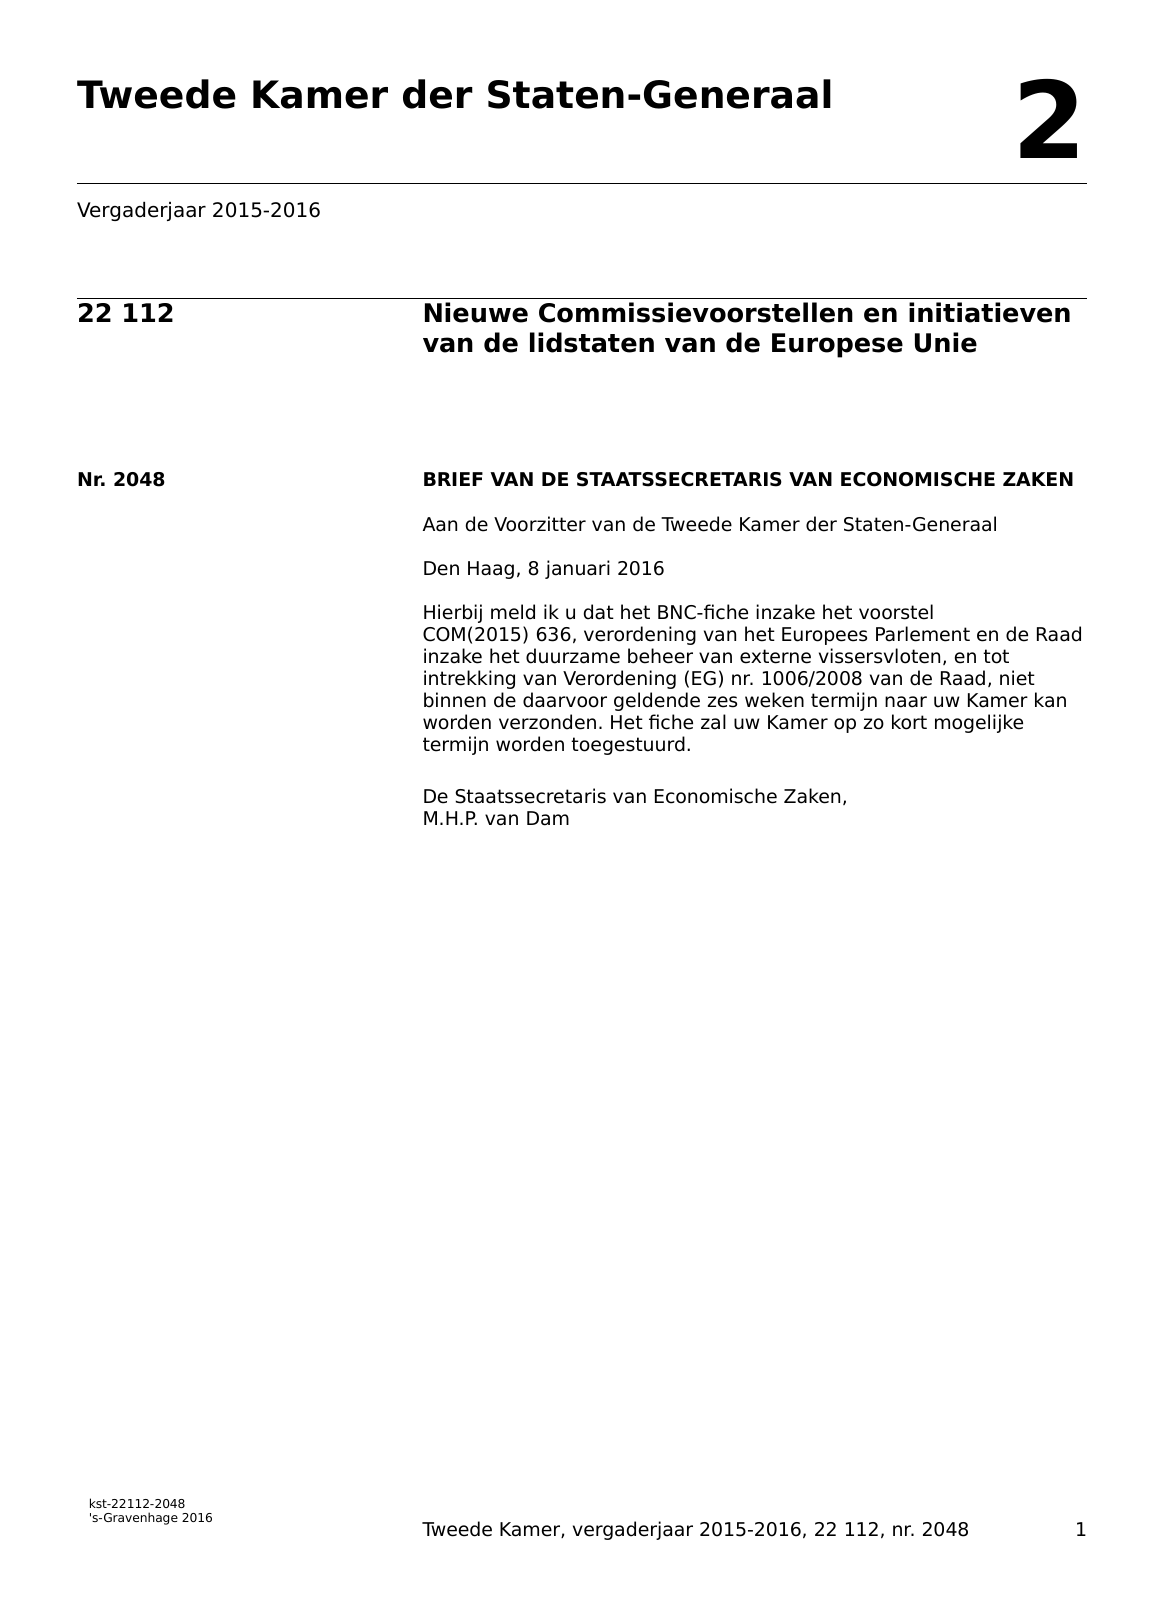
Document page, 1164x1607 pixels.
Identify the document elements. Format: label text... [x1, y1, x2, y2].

text De Staatssecretaris van Economische Zaken, M.H.P. van Dam [422, 786, 1087, 830]
text Den Haag, 8 januari 2016 [422, 558, 1087, 580]
table_header 2 [886, 59, 1087, 183]
subtitle 22 112 Nieuwe Commissievoorstellen en initiatieven van de lidstaten van de Europese Unie [77, 299, 1087, 358]
table_header Tweede Kamer der Staten-Generaal [77, 59, 886, 183]
text Hierbij meld ik u dat het BNC-fiche inzake het voorstel COM(2015) 636, verordening van het Europees Parlement en de Raad inzake het duurzame beheer van externe vissersvloten, en tot intrekking van Verordening (EG) nr. 1006/2008 van de Raad, niet binnen de daarvoor geldende zes weken termijn naar uw Kamer kan worden verzonden. Het fiche zal uw Kamer op zo kort mogelijke termijn worden toegestuurd. [422, 602, 1087, 756]
subtitle Nr. 2048 BRIEF VAN DE STAATSSECRETARIS VAN ECONOMISCHE ZAKEN [77, 469, 1087, 491]
text Aan de Voorzitter van de Tweede Kamer der Staten-Generaal [422, 513, 1087, 536]
table_cell Vergaderjaar 2015-2016 [77, 184, 1087, 298]
text 's-Gravenhage 2016 [88, 1511, 323, 1525]
text kst-22112-2048 [88, 1497, 323, 1511]
